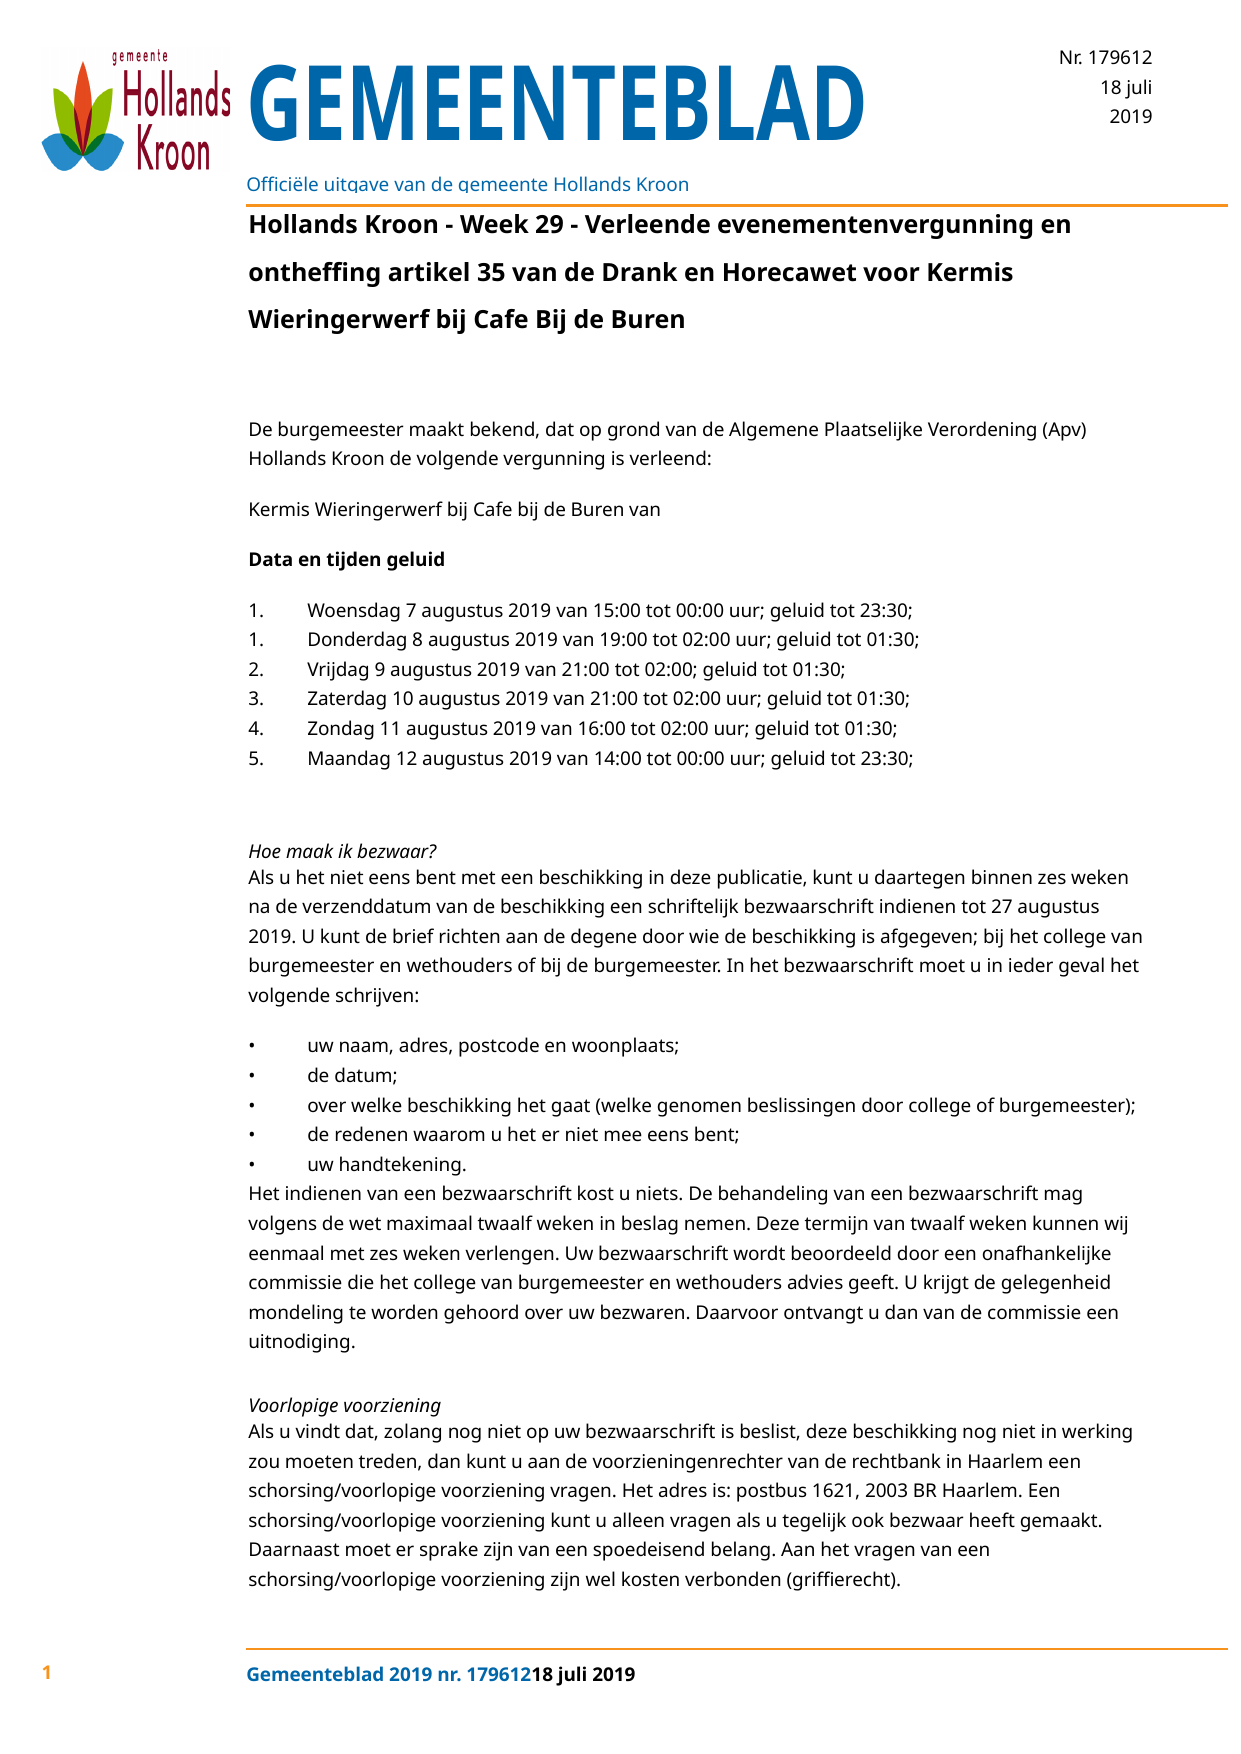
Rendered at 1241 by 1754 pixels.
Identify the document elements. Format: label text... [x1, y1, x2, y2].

list Vrijdag 9 augustus 2019 van 21:00 tot 02:00; geluid tot 01:30; [248, 656, 1152, 682]
list uw handtekening. [248, 1151, 1152, 1177]
text Hollands Kroon - Week 29 - Verleende evenementenvergunning en ontheffing artikel 35 van de Drank en Horecawet voor Kermis Wieringerwerf bij Cafe Bij de Buren [248, 207, 1152, 336]
text Hoe maak ik bezwaar? [248, 838, 1152, 864]
text Als u het niet eens bent met een beschikking in deze publicatie, kunt u daartegen binnen zes weken na de verzenddatum van de beschikking een schriftelijk bezwaarschrift indienen tot 27 augustus 2019. U kunt de brief richten aan de degene door wie de beschikking is afgegeven; bij het college van burgemeester en wethouders of bij de burgemeester. In het bezwaarschrift moet u in ieder geval het volgende schrijven: [248, 864, 1152, 1008]
text Voorlopige voorziening [248, 1392, 1152, 1418]
picture [41, 47, 231, 172]
list Maandag 12 augustus 2019 van 14:00 tot 00:00 uur; geluid tot 23:30; [248, 745, 1152, 770]
text Als u vindt dat, zolang nog niet op uw bezwaarschrift is beslist, deze beschikking nog niet in werking zou moeten treden, dan kunt u aan de voorzieningenrechter van de rechtbank in Haarlem een schorsing/voorlopige voorziening vragen. Het adres is: postbus 1621, 2003 BR Haarlem. Een schorsing/voorlopige voorziening kunt u alleen vragen als u tegelijk ook bezwaar heeft gemaakt. Daarnaast moet er sprake zijn van een spoedeisend belang. Aan het vragen van een schorsing/voorlopige voorziening zijn wel kosten verbonden (griffierecht). [248, 1418, 1152, 1592]
list uw naam, adres, postcode en woonplaats; [248, 1033, 1152, 1058]
text De burgemeester maakt bekend, dat op grond van de Algemene Plaatselijke Verordening (Apv) Hollands Kroon de volgende vergunning is verleend: [248, 416, 1152, 471]
list Donderdag 8 augustus 2019 van 19:00 tot 02:00 uur; geluid tot 01:30; [248, 626, 1152, 652]
text Het indienen van een bezwaarschrift kost u niets. De behandeling van een bezwaarschrift mag volgens de wet maximaal twaalf weken in beslag nemen. Deze termijn van twaalf weken kunnen wij eenmaal met zes weken verlengen. Uw bezwaarschrift wordt beoordeeld door een onafhankelijke commissie die het college van burgemeester en wethouders advies geeft. U krijgt de gelegenheid mondeling te worden gehoord over uw bezwaren. Daarvoor ontvangt u dan van de commissie een uitnodiging. [248, 1181, 1152, 1354]
list Zondag 11 augustus 2019 van 16:00 tot 02:00 uur; geluid tot 01:30; [248, 715, 1152, 741]
list de redenen waarom u het er niet mee eens bent; [248, 1121, 1152, 1147]
text Kermis Wieringerwerf bij Cafe bij de Buren van [248, 496, 1152, 522]
list Zaterdag 10 augustus 2019 van 21:00 tot 02:00 uur; geluid tot 01:30; [248, 686, 1152, 711]
text Data en tijden geluid [248, 546, 1152, 572]
list de datum; [248, 1062, 1152, 1088]
list over welke beschikking het gaat (welke genomen beslissingen door college of burgemeester); [248, 1092, 1152, 1118]
list Woensdag 7 augustus 2019 van 15:00 tot 00:00 uur; geluid tot 23:30; [248, 597, 1152, 622]
